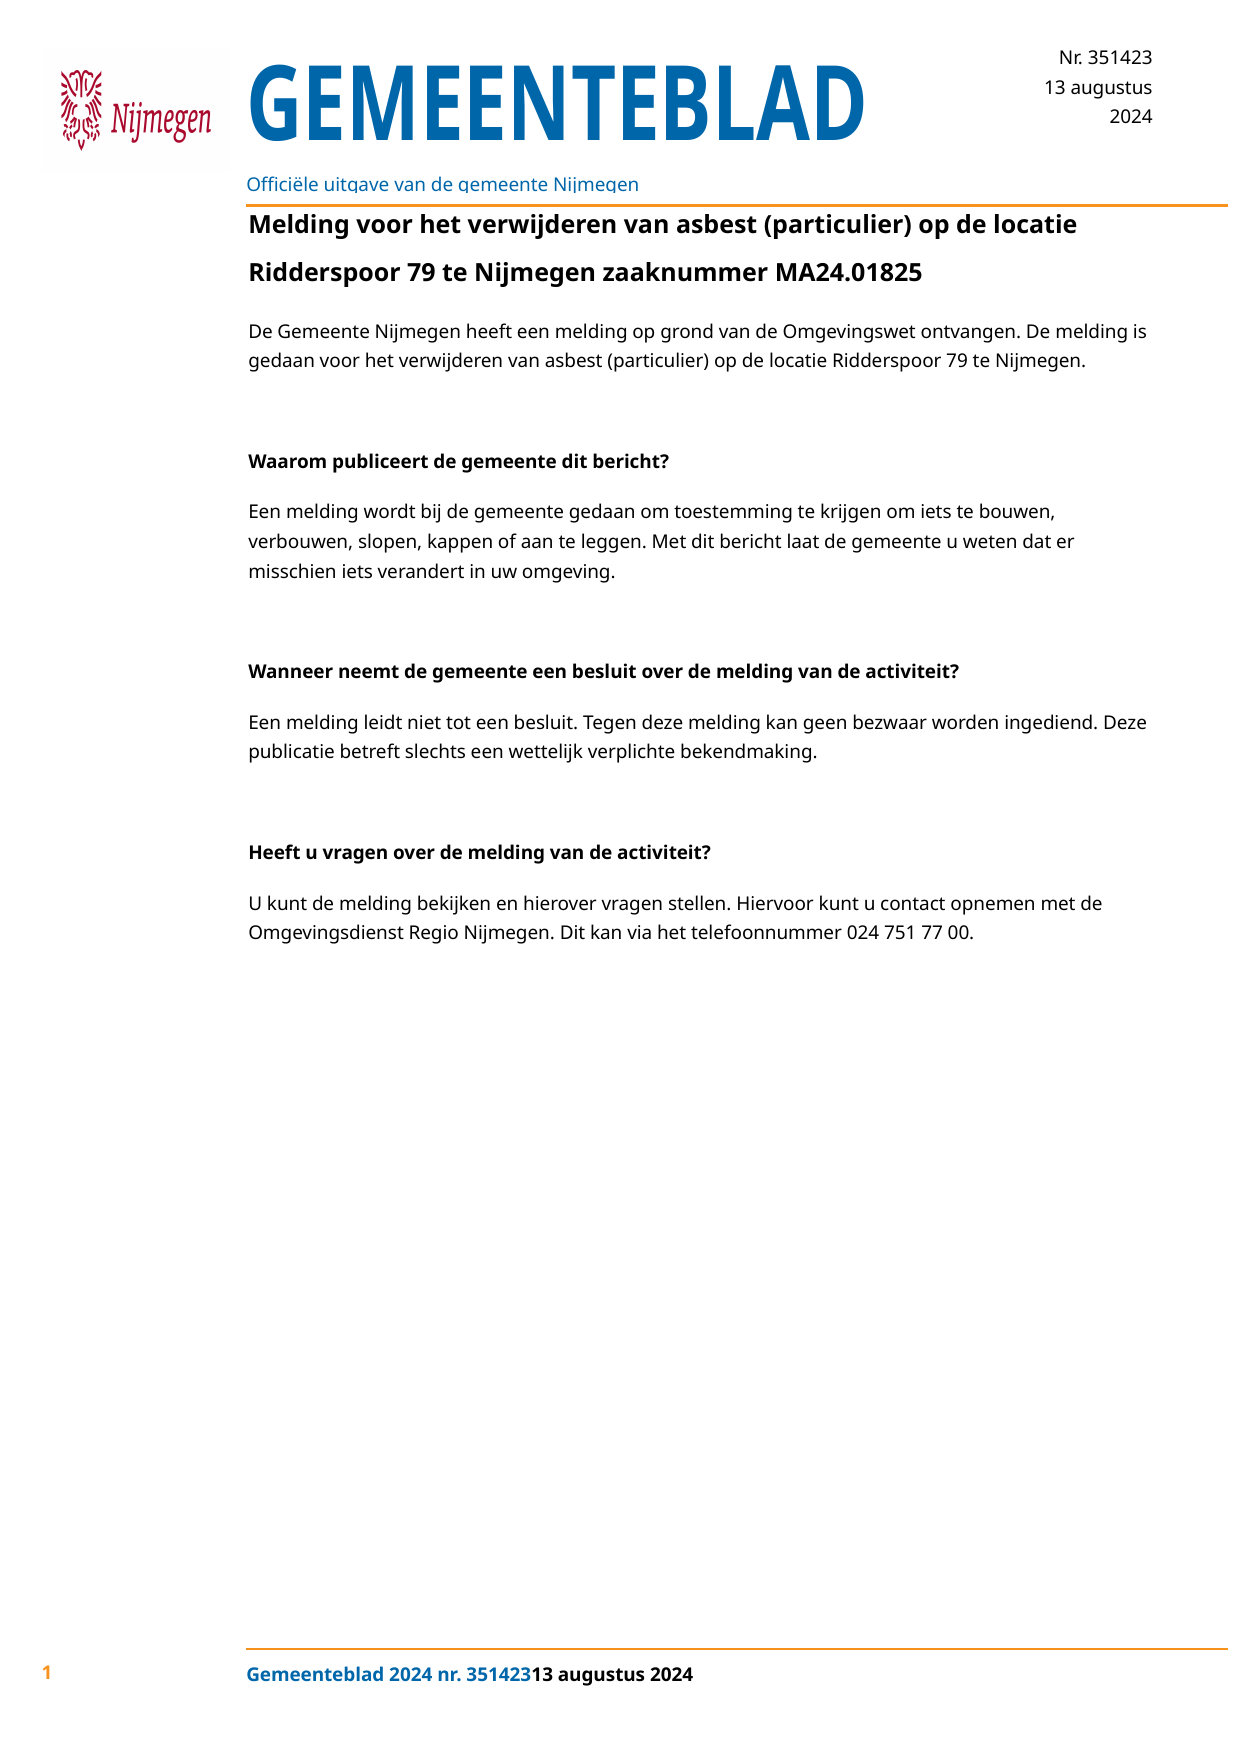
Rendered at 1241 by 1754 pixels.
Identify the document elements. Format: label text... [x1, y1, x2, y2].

text Wanneer neemt de gemeente een besluit over de melding van de activiteit? [248, 659, 1152, 684]
text Een melding leidt niet tot een besluit. Tegen deze melding kan geen bezwaar worden ingediend. Deze publicatie betreft slechts een wettelijk verplichte bekendmaking. [248, 709, 1152, 764]
text Een melding wordt bij de gemeente gedaan om toestemming te krijgen om iets te bouwen, verbouwen, slopen, kappen of aan te leggen. Met dit bericht laat de gemeente u weten dat er misschien iets verandert in uw omgeving. [248, 499, 1152, 584]
text De Gemeente Nijmegen heeft een melding op grond van de Omgevingswet ontvangen. De melding is gedaan voor het verwijderen van asbest (particulier) op de locatie Ridderspoor 79 te Nijmegen. [248, 318, 1152, 373]
text U kunt de melding bekijken en hierover vragen stellen. Hiervoor kunt u contact opnemen met de Omgevingsdienst Regio Nijmegen. Dit kan via het telefoonnummer 024 751 77 00. [248, 890, 1152, 945]
text Heeft u vragen over de melding van de activiteit? [248, 839, 1152, 865]
text Waarom publiceert de gemeente dit bericht? [248, 448, 1152, 474]
text Melding voor het verwijderen van asbest (particulier) op de locatie Ridderspoor 79 te Nijmegen zaaknummer MA24.01825 [248, 207, 1152, 288]
picture [41, 47, 231, 172]
